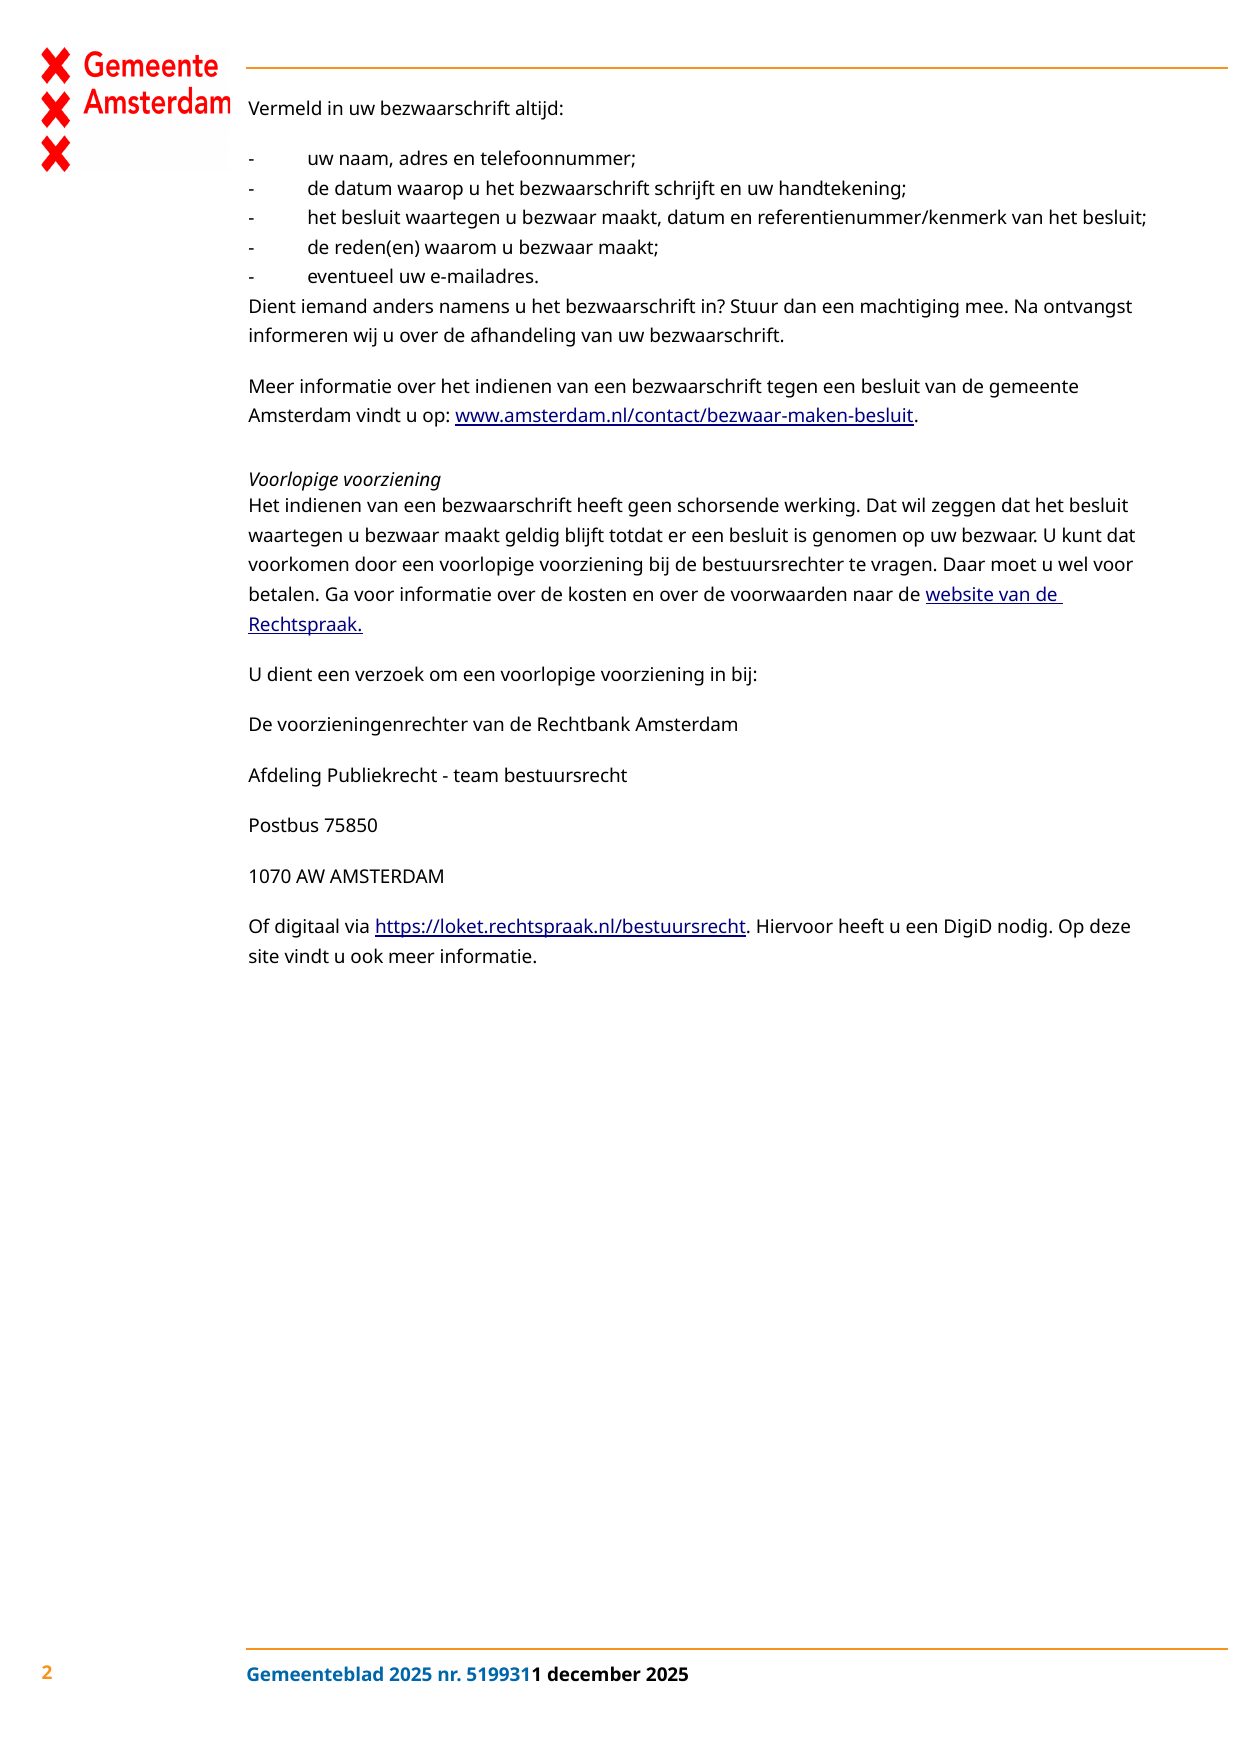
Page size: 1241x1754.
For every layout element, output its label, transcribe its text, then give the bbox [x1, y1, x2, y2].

list eventueel uw e-mailadres. [248, 263, 1152, 289]
picture [41, 47, 231, 172]
text Of digitaal via https://loket.rechtspraak.nl/bestuursrecht. Hiervoor heeft u een DigiD nodig. Op deze site vindt u ook meer informatie. [248, 913, 1152, 968]
text Vermeld in uw bezwaarschrift altijd: [248, 95, 1152, 121]
text Voorlopige voorziening [248, 467, 1152, 492]
text U dient een verzoek om een voorlopige voorziening in bij: [248, 661, 1152, 687]
text Dient iemand anders namens u het bezwaarschrift in? Stuur dan een machtiging mee. Na ontvangst informeren wij u over de afhandeling van uw bezwaarschrift. [248, 293, 1152, 348]
list de reden(en) waarom u bezwaar maakt; [248, 234, 1152, 260]
text Postbus 75850 [248, 812, 1152, 838]
text De voorzieningenrechter van de Rechtbank Amsterdam [248, 712, 1152, 737]
list het besluit waartegen u bezwaar maakt, datum en referentienummer/kenmerk van het besluit; [248, 204, 1152, 230]
text Het indienen van een bezwaarschrift heeft geen schorsende werking. Dat wil zeggen dat het besluit waartegen u bezwaar maakt geldig blijft totdat er een besluit is genomen op uw bezwaar. U kunt dat voorkomen door een voorlopige voorziening bij de bestuursrechter te vragen. Daar moet u wel voor betalen. Ga voor informatie over de kosten en over de voorwaarden naar de website van de Rechtspraak. [248, 492, 1152, 636]
text Meer informatie over het indienen van een bezwaarschrift tegen een besluit van de gemeente Amsterdam vindt u op: www.amsterdam.nl/contact/bezwaar-maken-besluit. [248, 373, 1152, 428]
text Afdeling Publiekrecht - team bestuursrecht [248, 762, 1152, 788]
text 1070 AW AMSTERDAM [248, 863, 1152, 888]
list de datum waarop u het bezwaarschrift schrijft en uw handtekening; [248, 175, 1152, 201]
list uw naam, adres en telefoonnummer; [248, 145, 1152, 171]
